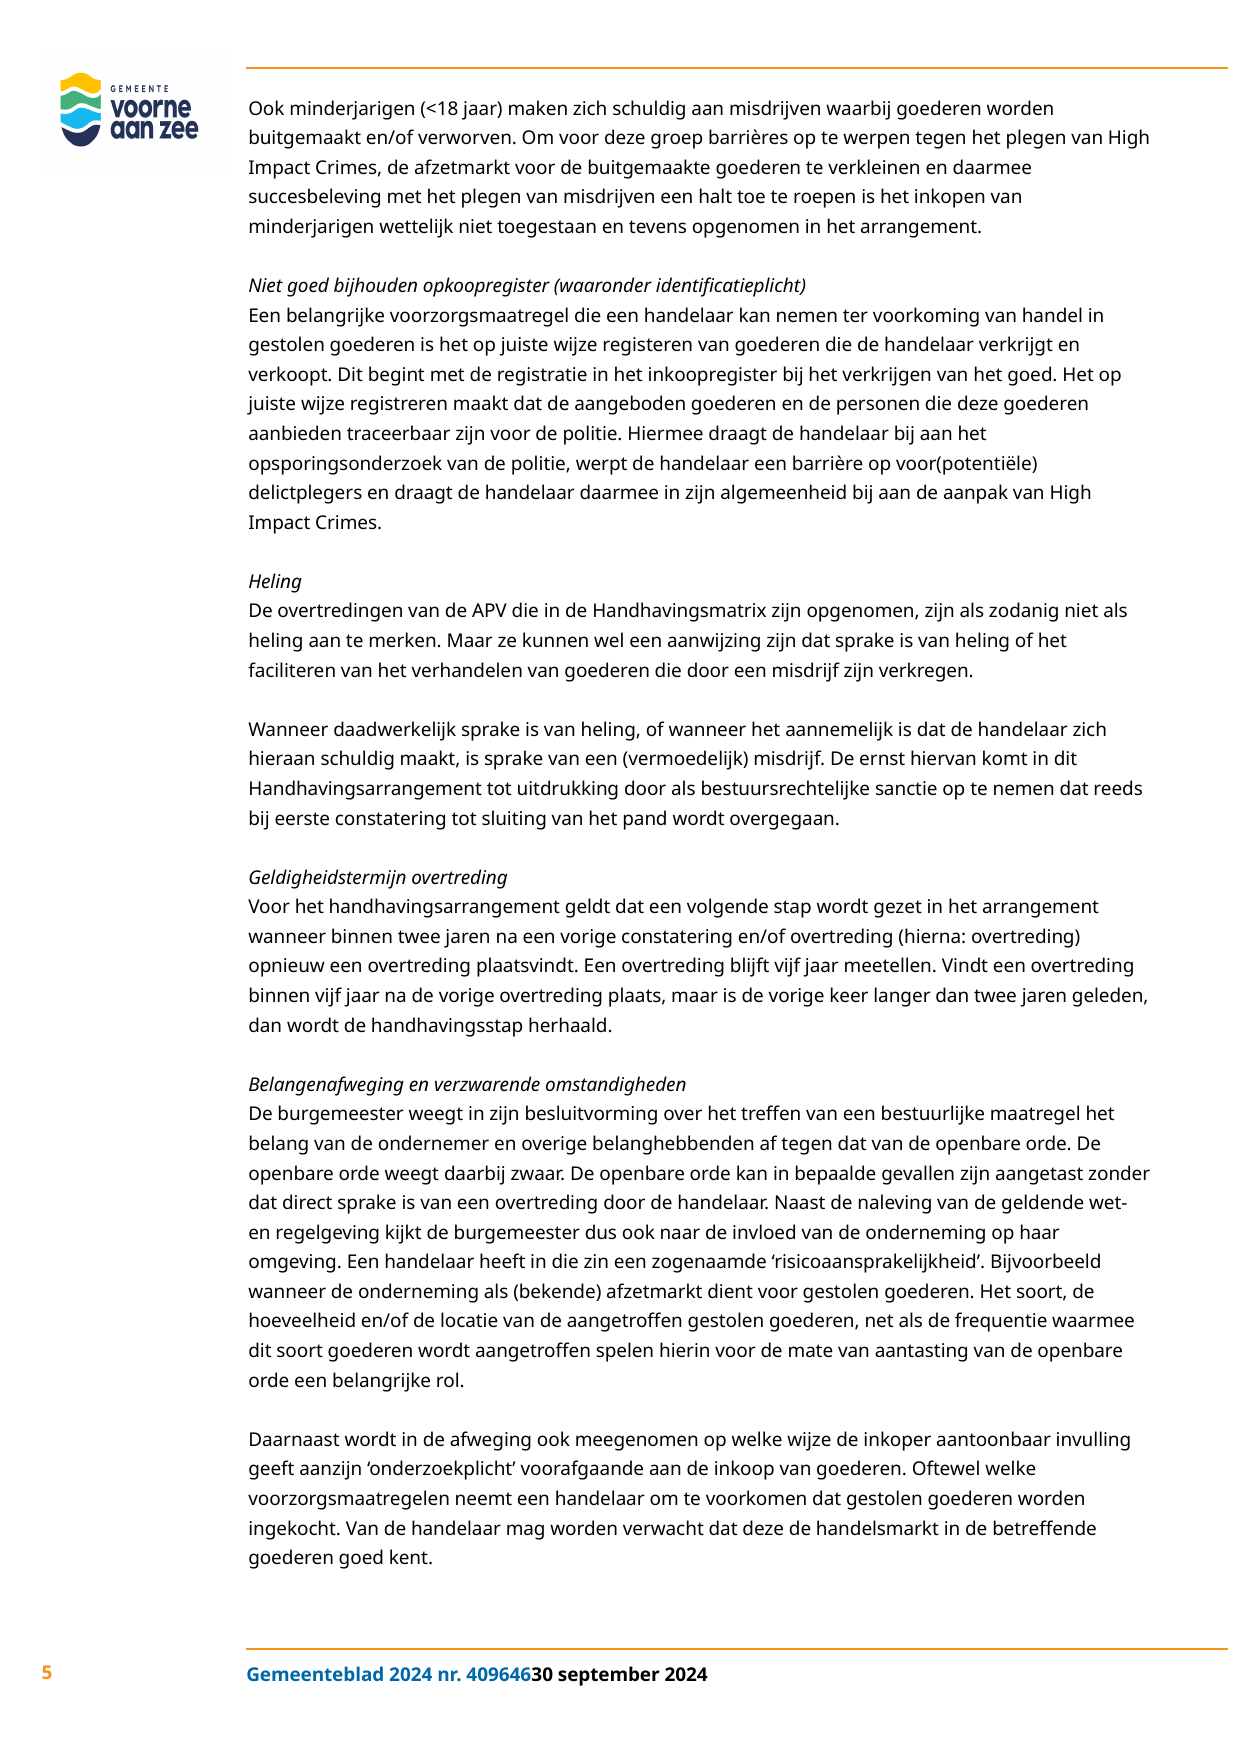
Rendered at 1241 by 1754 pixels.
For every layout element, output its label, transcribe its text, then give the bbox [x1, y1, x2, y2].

text Belangenafweging en verzwarende omstandigheden [248, 1071, 1152, 1097]
text Daarnaast wordt in de afweging ook meegenomen op welke wijze de inkoper aantoonbaar invulling geeft aanzijn ‘onderzoekplicht’ voorafgaande aan de inkoop van goederen. Oftewel welke voorzorgsmaatregelen neemt een handelaar om te voorkomen dat gestolen goederen worden ingekocht. Van de handelaar mag worden verwacht dat deze de handelsmarkt in de betreffende goederen goed kent. [248, 1426, 1152, 1570]
text De overtredingen van de APV die in de Handhavingsmatrix zijn opgenomen, zijn als zodanig niet als heling aan te merken. Maar ze kunnen wel een aanwijzing zijn dat sprake is van heling of het faciliteren van het verhandelen van goederen die door een misdrijf zijn verkregen. [248, 598, 1152, 683]
text Heling [248, 568, 1152, 594]
text Geldigheidstermijn overtreding [248, 864, 1152, 890]
text Wanneer daadwerkelijk sprake is van heling, of wanneer het aannemelijk is dat de handelaar zich hieraan schuldig maakt, is sprake van een (vermoedelijk) misdrijf. De ernst hiervan komt in dit Handhavingsarrangement tot uitdrukking door als bestuursrechtelijke sanctie op te nemen dat reeds bij eerste constatering tot sluiting van het pand wordt overgegaan. [248, 716, 1152, 831]
picture [41, 47, 231, 172]
text Niet goed bijhouden opkoopregister (waaronder identificatieplicht) [248, 272, 1152, 298]
text Voor het handhavingsarrangement geldt dat een volgende stap wordt gezet in het arrangement wanneer binnen twee jaren na een vorige constatering en/of overtreding (hierna: overtreding) opnieuw een overtreding plaatsvindt. Een overtreding blijft vijf jaar meetellen. Vindt een overtreding binnen vijf jaar na de vorige overtreding plaats, maar is de vorige keer langer dan twee jaren geleden, dan wordt de handhavingsstap herhaald. [248, 893, 1152, 1038]
text Ook minderjarigen (<18 jaar) maken zich schuldig aan misdrijven waarbij goederen worden buitgemaakt en/of verworven. Om voor deze groep barrières op te werpen tegen het plegen van High Impact Crimes, de afzetmarkt voor de buitgemaakte goederen te verkleinen en daarmee succesbeleving met het plegen van misdrijven een halt toe te roepen is het inkopen van minderjarigen wettelijk niet toegestaan en tevens opgenomen in het arrangement. [248, 95, 1152, 239]
text Een belangrijke voorzorgsmaatregel die een handelaar kan nemen ter voorkoming van handel in gestolen goederen is het op juiste wijze registeren van goederen die de handelaar verkrijgt en verkoopt. Dit begint met de registratie in het inkoopregister bij het verkrijgen van het goed. Het op juiste wijze registreren maakt dat de aangeboden goederen en de personen die deze goederen aanbieden traceerbaar zijn voor de politie. Hiermee draagt de handelaar bij aan het opsporingsonderzoek van de politie, werpt de handelaar een barrière op voor(potentiële) delictplegers en draagt de handelaar daarmee in zijn algemeenheid bij aan de aanpak van High Impact Crimes. [248, 302, 1152, 535]
text De burgemeester weegt in zijn besluitvorming over het treffen van een bestuurlijke maatregel het belang van de ondernemer en overige belanghebbenden af tegen dat van de openbare orde. De openbare orde weegt daarbij zwaar. De openbare orde kan in bepaalde gevallen zijn aangetast zonder dat direct sprake is van een overtreding door de handelaar. Naast de naleving van de geldende wet- en regelgeving kijkt de burgemeester dus ook naar de invloed van de onderneming op haar omgeving. Een handelaar heeft in die zin een zogenaamde ‘risicoaansprakelijkheid’. Bijvoorbeeld wanneer de onderneming als (bekende) afzetmarkt dient voor gestolen goederen. Het soort, de hoeveelheid en/of de locatie van de aangetroffen gestolen goederen, net als de frequentie waarmee dit soort goederen wordt aangetroffen spelen hierin voor de mate van aantasting van de openbare orde een belangrijke rol. [248, 1101, 1152, 1393]
